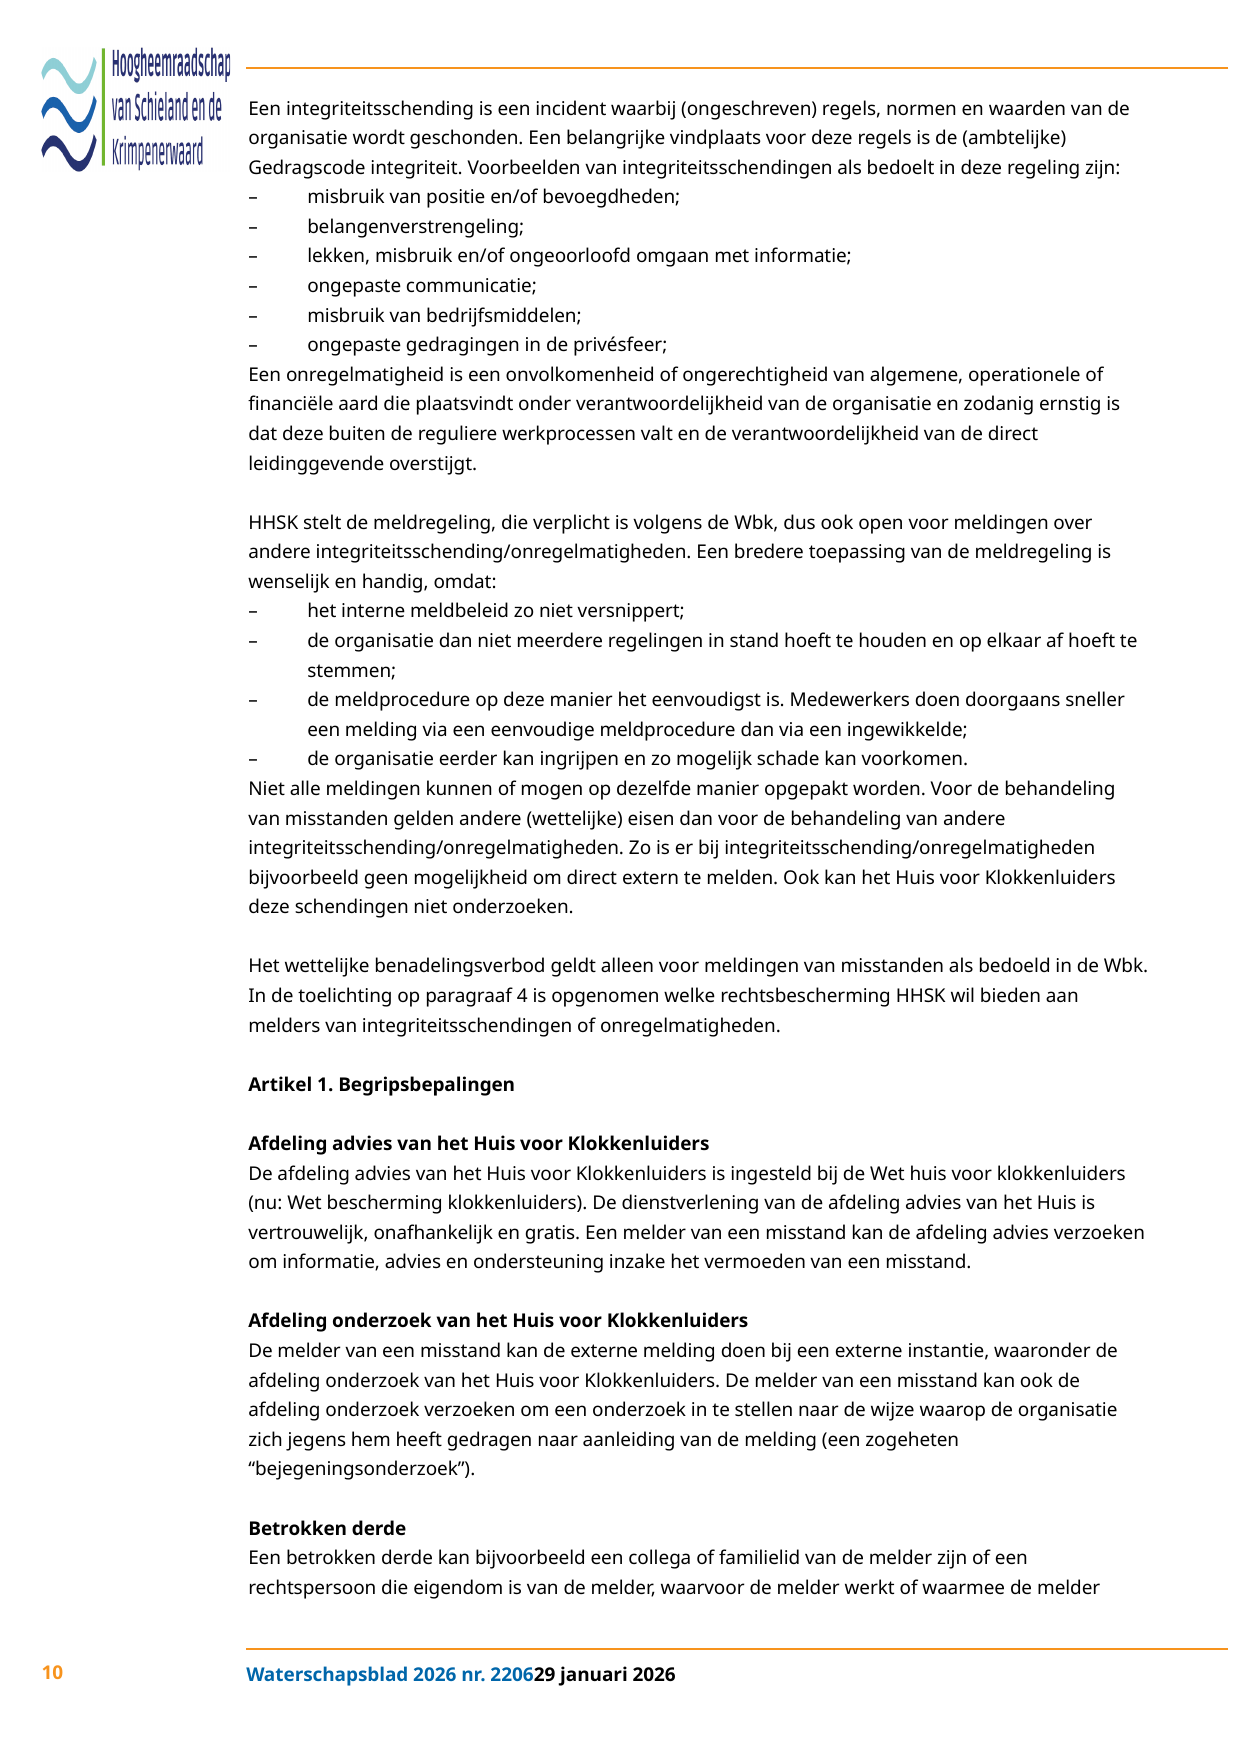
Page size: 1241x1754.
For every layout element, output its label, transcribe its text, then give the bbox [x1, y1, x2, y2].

list ongepaste gedragingen in de privésfeer; [248, 331, 1152, 357]
text Een integriteitsschending is een incident waarbij (ongeschreven) regels, normen en waarden van de organisatie wordt geschonden. Een belangrijke vindplaats voor deze regels is de (ambtelijke) Gedragscode integriteit. Voorbeelden van integriteitsschendingen als bedoelt in deze regeling zijn: [248, 95, 1152, 180]
list belangenverstrengeling; [248, 213, 1152, 239]
text HHSK stelt de meldregeling, die verplicht is volgens de Wbk, dus ook open voor meldingen over andere integriteitsschending/onregelmatigheden. Een bredere toepassing van de meldregeling is wenselijk en handig, omdat: [248, 509, 1152, 594]
list misbruik van positie en/of bevoegdheden; [248, 183, 1152, 209]
text Niet alle meldingen kunnen of mogen op dezelfde manier opgepakt worden. Voor de behandeling van misstanden gelden andere (wettelijke) eisen dan voor de behandeling van andere integriteitsschending/onregelmatigheden. Zo is er bij integriteitsschending/onregelmatigheden bijvoorbeeld geen mogelijkheid om direct extern te melden. Ook kan het Huis voor Klokkenluiders deze schendingen niet onderzoeken. [248, 775, 1152, 919]
text Betrokken derde [248, 1515, 1152, 1541]
list de organisatie dan niet meerdere regelingen in stand hoeft te houden en op elkaar af hoeft te stemmen; [248, 627, 1152, 683]
list ongepaste communicatie; [248, 272, 1152, 298]
text Afdeling onderzoek van het Huis voor Klokkenluiders [248, 1308, 1152, 1333]
text Artikel 1. Begripsbepalingen [248, 1071, 1152, 1097]
list de organisatie eerder kan ingrijpen en zo mogelijk schade kan voorkomen. [248, 746, 1152, 771]
text De afdeling advies van het Huis voor Klokkenluiders is ingesteld bij de Wet huis voor klokkenluiders (nu: Wet bescherming klokkenluiders). De dienstverlening van de afdeling advies van het Huis is vertrouwelijk, onafhankelijk en gratis. Een melder van een misstand kan de afdeling advies verzoeken om informatie, advies en ondersteuning inzake het vermoeden van een misstand. [248, 1160, 1152, 1274]
list het interne meldbeleid zo niet versnippert; [248, 598, 1152, 623]
list lekken, misbruik en/of ongeoorloofd omgaan met informatie; [248, 243, 1152, 268]
text De melder van een misstand kan de externe melding doen bij een externe instantie, waaronder de afdeling onderzoek van het Huis voor Klokkenluiders. De melder van een misstand kan ook de afdeling onderzoek verzoeken om een onderzoek in te stellen naar de wijze waarop de organisatie zich jegens hem heeft gedragen naar aanleiding van de melding (een zogeheten “bejegeningsonderzoek”). [248, 1337, 1152, 1481]
text Een onregelmatigheid is een onvolkomenheid of ongerechtigheid van algemene, operationele of financiële aard die plaatsvindt onder verantwoordelijkheid van de organisatie en zodanig ernstig is dat deze buiten de reguliere werkprocessen valt en de verantwoordelijkheid van de direct leidinggevende overstijgt. [248, 361, 1152, 476]
list misbruik van bedrijfsmiddelen; [248, 302, 1152, 328]
picture [41, 47, 231, 172]
text Een betrokken derde kan bijvoorbeeld een collega of familielid van de melder zijn of een rechtspersoon die eigendom is van de melder, waarvoor de melder werkt of waarmee de melder [248, 1544, 1152, 1600]
list de meldprocedure op deze manier het eenvoudigst is. Medewerkers doen doorgaans sneller een melding via een eenvoudige meldprocedure dan via een ingewikkelde; [248, 686, 1152, 742]
text Het wettelijke benadelingsverbod geldt alleen voor meldingen van misstanden als bedoeld in de Wbk. In de toelichting op paragraaf 4 is opgenomen welke rechtsbescherming HHSK wil bieden aan melders van integriteitsschendingen of onregelmatigheden. [248, 953, 1152, 1038]
text Afdeling advies van het Huis voor Klokkenluiders [248, 1130, 1152, 1156]
